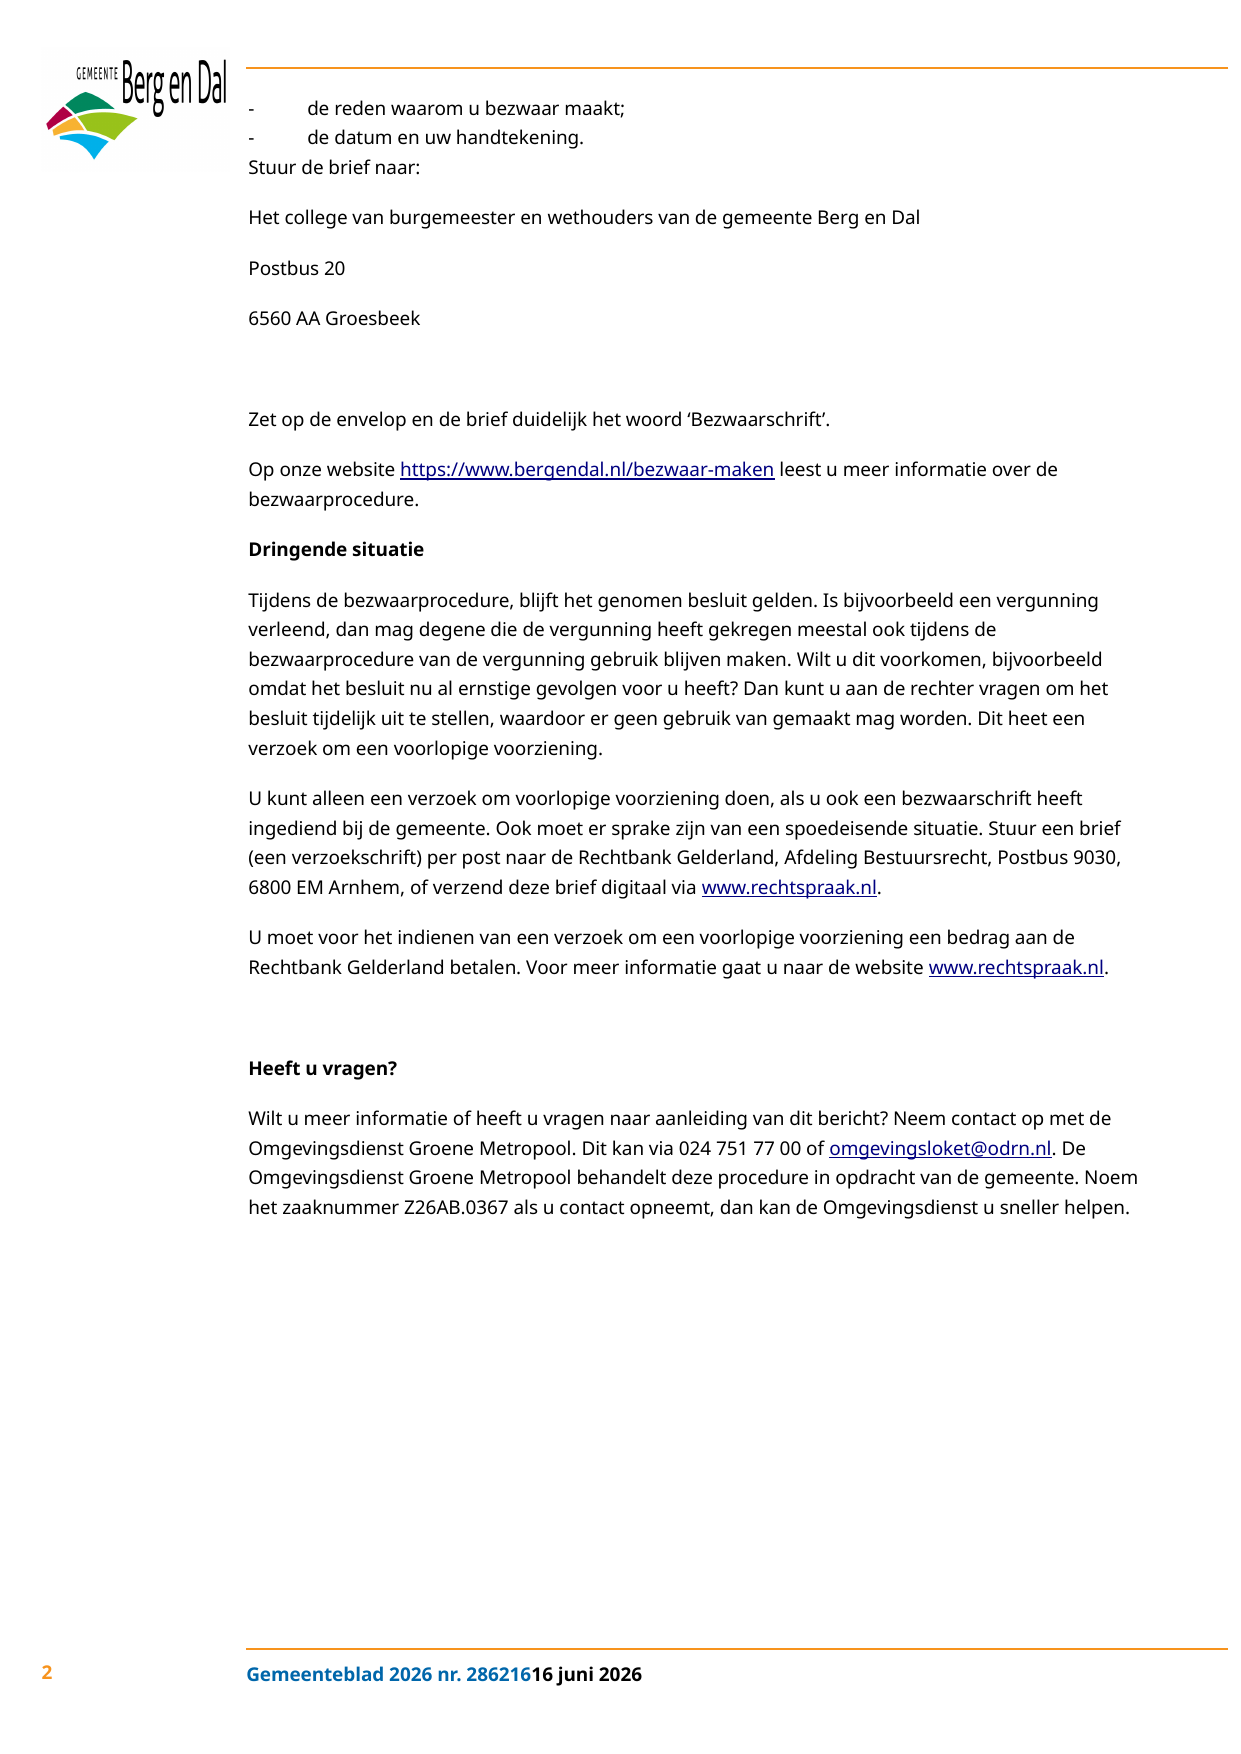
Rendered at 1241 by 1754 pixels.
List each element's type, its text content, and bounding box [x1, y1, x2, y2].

list de reden waarom u bezwaar maakt; [248, 95, 1152, 121]
text U kunt alleen een verzoek om voorlopige voorziening doen, als u ook een bezwaarschrift heeft ingediend bij de gemeente. Ook moet er sprake zijn van een spoedeisende situatie. Stuur een brief (een verzoekschrift) per post naar de Rechtbank Gelderland, Afdeling Bestuursrecht, Postbus 9030, 6800 EM Arnhem, of verzend deze brief digitaal via www.rechtspraak.nl. [248, 785, 1152, 900]
text Op onze website https://www.bergendal.nl/bezwaar-maken leest u meer informatie over de bezwaarprocedure. [248, 456, 1152, 512]
text Tijdens de bezwaarprocedure, blijft het genomen besluit gelden. Is bijvoorbeeld een vergunning verleend, dan mag degene die de vergunning heeft gekregen meestal ook tijdens de bezwaarprocedure van de vergunning gebruik blijven maken. Wilt u dit voorkomen, bijvoorbeeld omdat het besluit nu al ernstige gevolgen voor u heeft? Dan kunt u aan de rechter vragen om het besluit tijdelijk uit te stellen, waardoor er geen gebruik van gemaakt mag worden. Dit heet een verzoek om een voorlopige voorziening. [248, 587, 1152, 761]
text 6560 AA Groesbeek [248, 305, 1152, 331]
text Stuur de brief naar: [248, 154, 1152, 180]
list de datum en uw handtekening. [248, 124, 1152, 150]
text Heeft u vragen? [248, 1055, 1152, 1081]
text U moet voor het indienen van een verzoek om een voorlopige voorziening een bedrag aan de Rechtbank Gelderland betalen. Voor meer informatie gaat u naar de website www.rechtspraak.nl. [248, 924, 1152, 980]
text Dringende situatie [248, 536, 1152, 562]
text Wilt u meer informatie of heeft u vragen naar aanleiding van dit bericht? Neem contact op met de Omgevingsdienst Groene Metropool. Dit kan via 024 751 77 00 of omgevingsloket@odrn.nl. De Omgevingsdienst Groene Metropool behandelt deze procedure in opdracht van de gemeente. Noem het zaaknummer Z26AB.0367 als u contact opneemt, dan kan de Omgevingsdienst u sneller helpen. [248, 1105, 1152, 1220]
picture [41, 47, 231, 172]
text Het college van burgemeester en wethouders van de gemeente Berg en Dal [248, 204, 1152, 230]
text Zet op de envelop en de brief duidelijk het woord ‘Bezwaarschrift’. [248, 406, 1152, 432]
text Postbus 20 [248, 255, 1152, 281]
